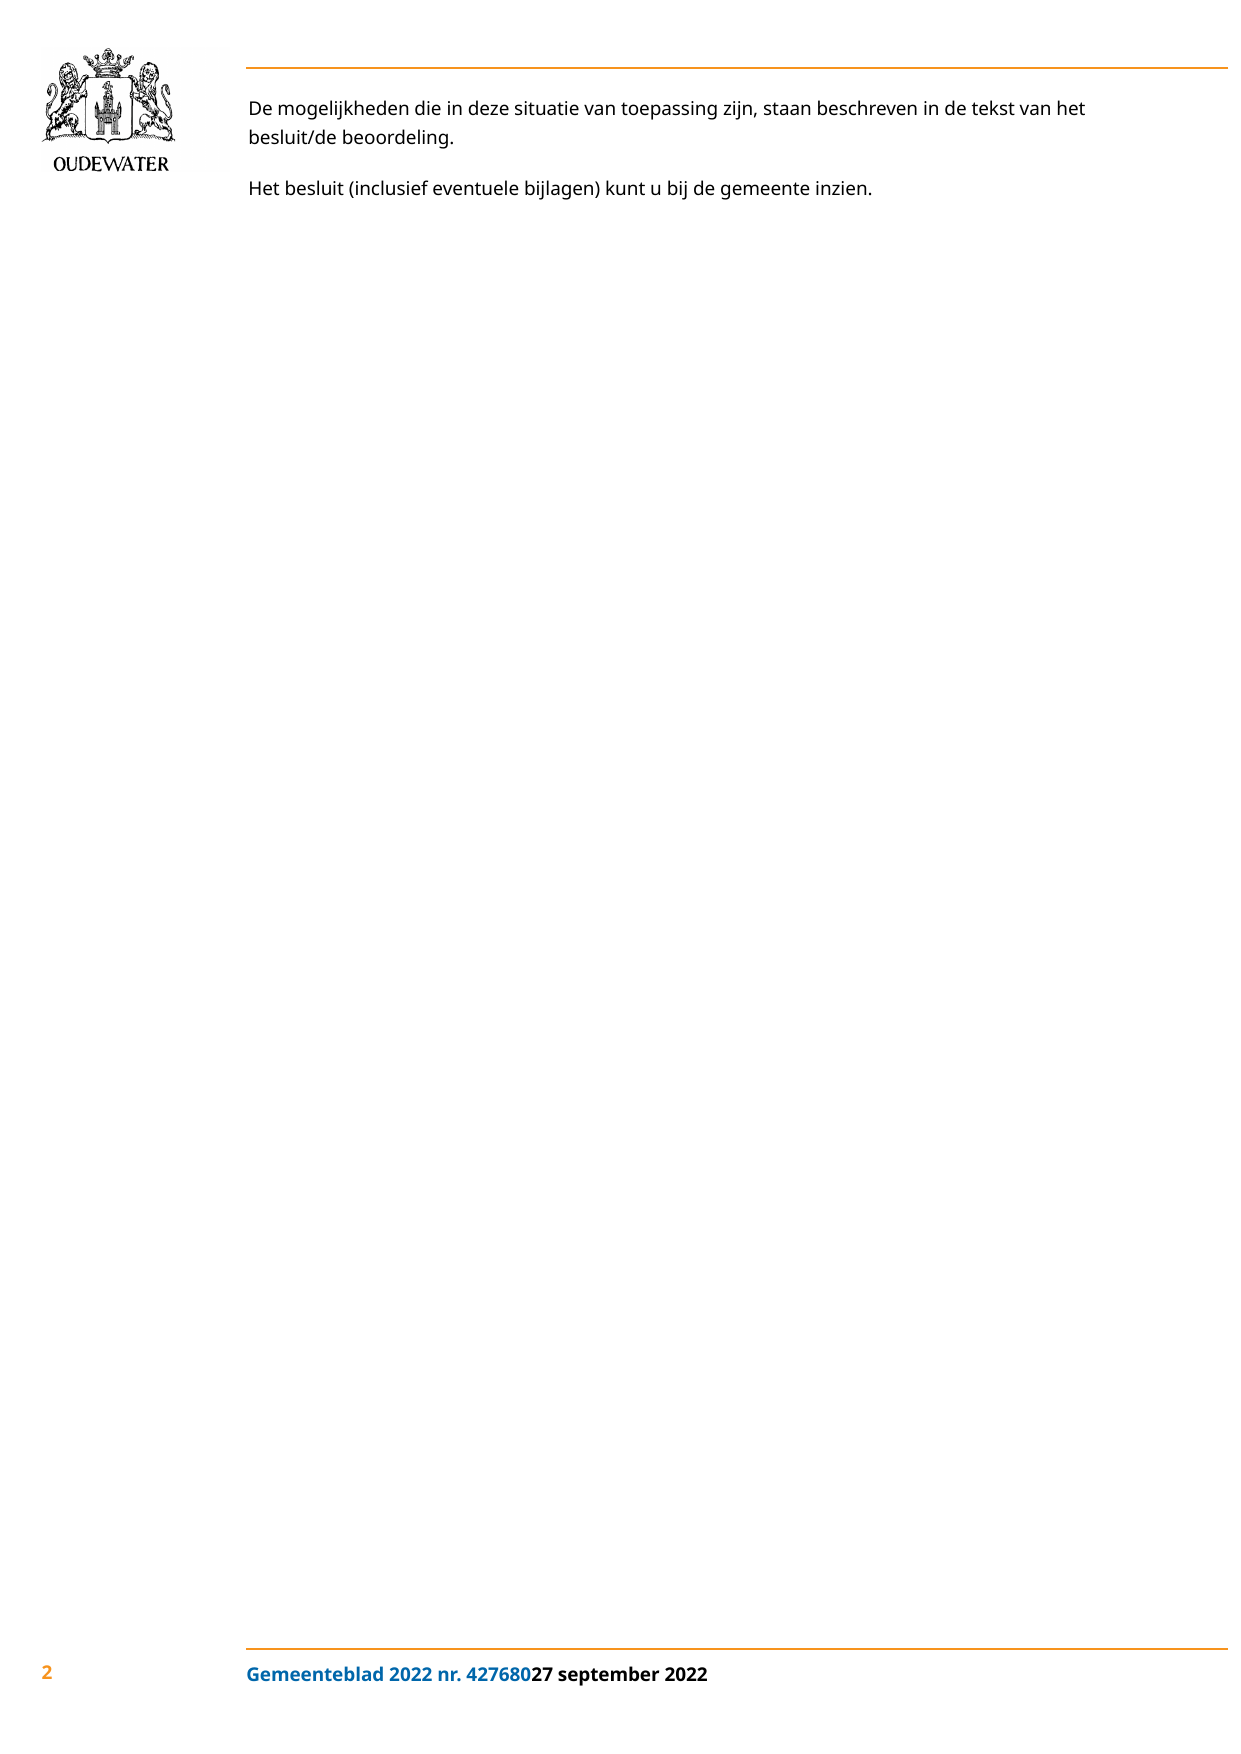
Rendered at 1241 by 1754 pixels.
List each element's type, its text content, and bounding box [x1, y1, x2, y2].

text De mogelijkheden die in deze situatie van toepassing zijn, staan beschreven in de tekst van het besluit/de beoordeling. [248, 95, 1152, 150]
picture [41, 47, 231, 172]
text Het besluit (inclusief eventuele bijlagen) kunt u bij de gemeente inzien. [248, 175, 1152, 201]
